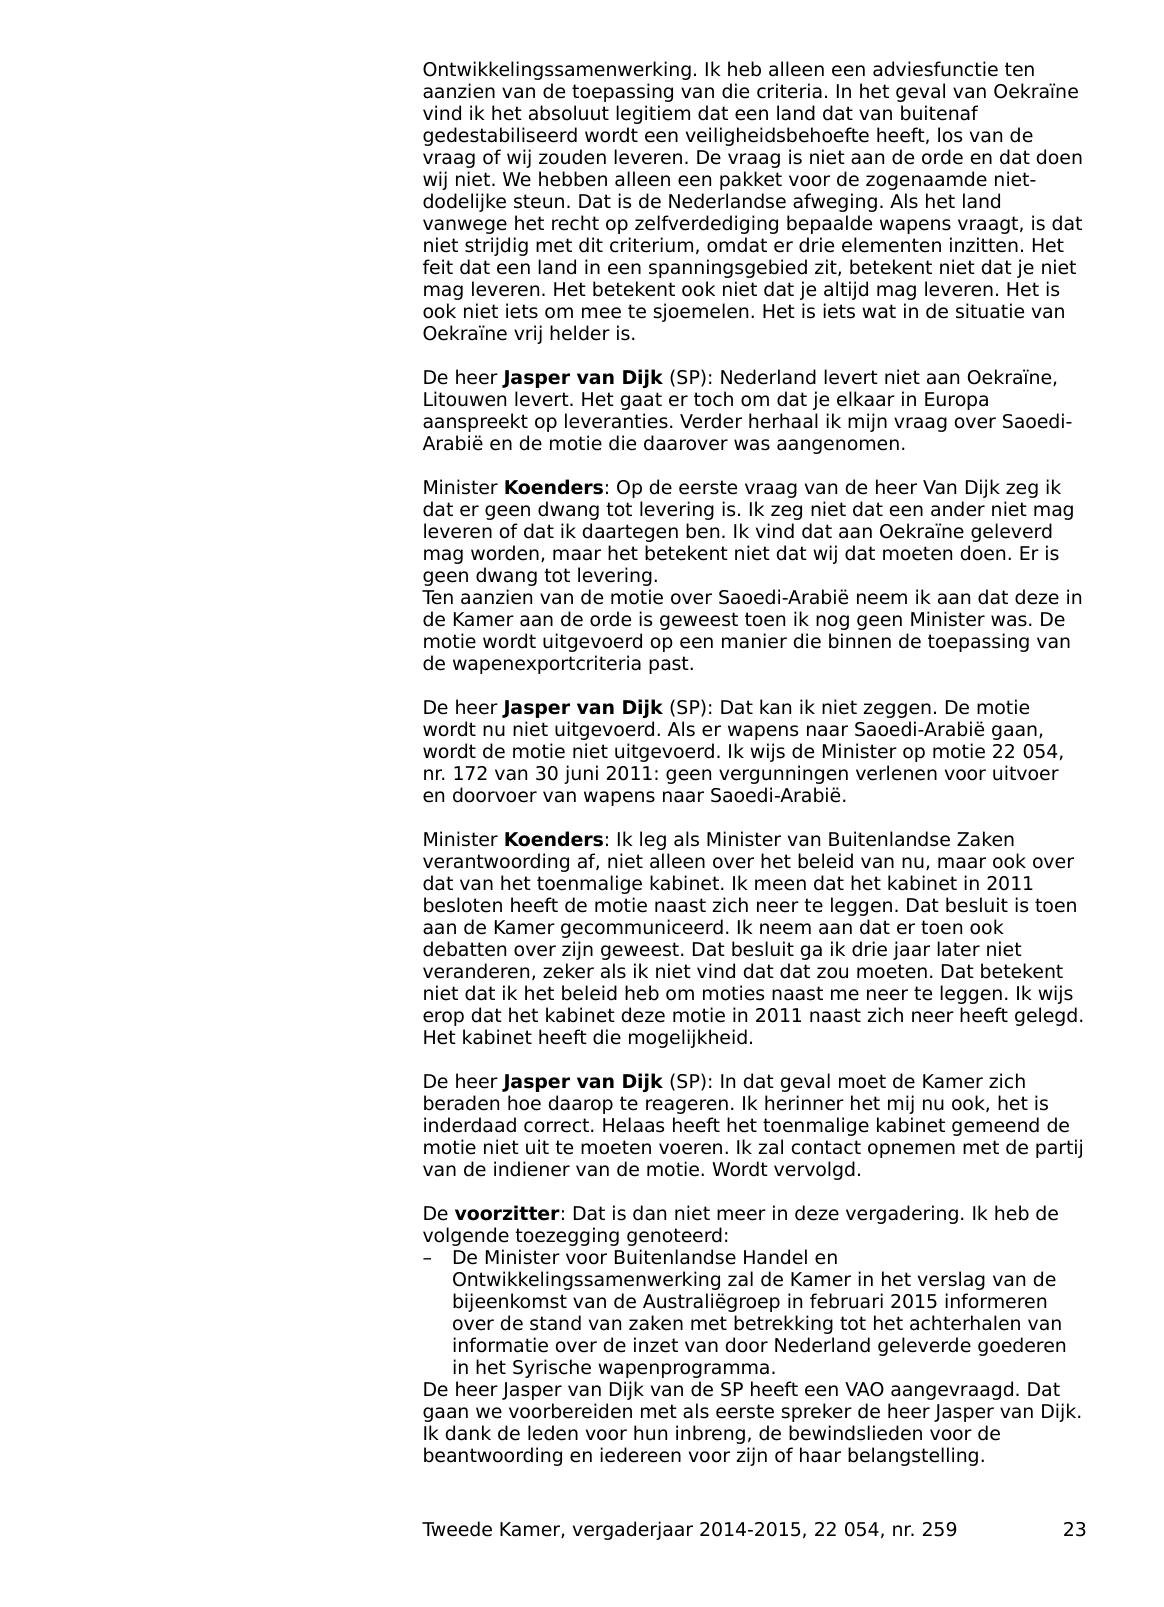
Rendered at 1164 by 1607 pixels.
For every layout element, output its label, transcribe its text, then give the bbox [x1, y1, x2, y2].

text De heer Jasper van Dijk (SP): Nederland levert niet aan Oekraïne, Litouwen levert. Het gaat er toch om dat je elkaar in Europa aanspreekt op leveranties. Verder herhaal ik mijn vraag over Saoedi-Arabië en de motie die daarover was aangenomen. [422, 367, 1087, 455]
text De heer Jasper van Dijk van de SP heeft een VAO aangevraagd. Dat gaan we voorbereiden met als eerste spreker de heer Jasper van Dijk. Ik dank de leden voor hun inbreng, de bewindslieden voor de beantwoording en iedereen voor zijn of haar belangstelling. [422, 1379, 1087, 1467]
text De voorzitter: Dat is dan niet meer in deze vergadering. Ik heb de volgende toezegging genoteerd: [422, 1203, 1087, 1247]
text Ten aanzien van de motie over Saoedi-Arabië neem ik aan dat deze in de Kamer aan de orde is geweest toen ik nog geen Minister was. De motie wordt uitgevoerd op een manier die binnen de toepassing van de wapenexportcriteria past. [422, 587, 1087, 675]
text Ontwikkelingssamenwerking. Ik heb alleen een adviesfunctie ten aanzien van de toepassing van die criteria. In het geval van Oekraïne vind ik het absoluut legitiem dat een land dat van buitenaf gedestabiliseerd wordt een veiligheidsbehoefte heeft, los van de vraag of wij zouden leveren. De vraag is niet aan de orde en dat doen wij niet. We hebben alleen een pakket voor de zogenaamde niet-dodelijke steun. Dat is de Nederlandse afweging. Als het land vanwege het recht op zelfverdediging bepaalde wapens vraagt, is dat niet strijdig met dit criterium, omdat er drie elementen inzitten. Het feit dat een land in een spanningsgebied zit, betekent niet dat je niet mag leveren. Het betekent ook niet dat je altijd mag leveren. Het is ook niet iets om mee te sjoemelen. Het is iets wat in de situatie van Oekraïne vrij helder is. [422, 59, 1087, 345]
text De heer Jasper van Dijk (SP): In dat geval moet de Kamer zich beraden hoe daarop te reageren. Ik herinner het mij nu ook, het is inderdaad correct. Helaas heeft het toenmalige kabinet gemeend de motie niet uit te moeten voeren. Ik zal contact opnemen met de partij van de indiener van de motie. Wordt vervolgd. [422, 1071, 1087, 1181]
text Minister Koenders: Ik leg als Minister van Buitenlandse Zaken verantwoording af, niet alleen over het beleid van nu, maar ook over dat van het toenmalige kabinet. Ik meen dat het kabinet in 2011 besloten heeft de motie naast zich neer te leggen. Dat besluit is toen aan de Kamer gecommuniceerd. Ik neem aan dat er toen ook debatten over zijn geweest. Dat besluit ga ik drie jaar later niet veranderen, zeker als ik niet vind dat dat zou moeten. Dat betekent niet dat ik het beleid heb om moties naast me neer te leggen. Ik wijs erop dat het kabinet deze motie in 2011 naast zich neer heeft gelegd. Het kabinet heeft die mogelijkheid. [422, 829, 1087, 1049]
text De heer Jasper van Dijk (SP): Dat kan ik niet zeggen. De motie wordt nu niet uitgevoerd. Als er wapens naar Saoedi-Arabië gaan, wordt de motie niet uitgevoerd. Ik wijs de Minister op motie 22 054, nr. 172 van 30 juni 2011: geen vergunningen verlenen voor uitvoer en doorvoer van wapens naar Saoedi-Arabië. [422, 697, 1087, 807]
text – De Minister voor Buitenlandse Handel en Ontwikkelingssamenwerking zal de Kamer in het verslag van de bijeenkomst van de Australiëgroep in februari 2015 informeren over de stand van zaken met betrekking tot het achterhalen van informatie over de inzet van door Nederland geleverde goederen in het Syrische wapenprogramma. [422, 1247, 1087, 1379]
text Minister Koenders: Op de eerste vraag van de heer Van Dijk zeg ik dat er geen dwang tot levering is. Ik zeg niet dat een ander niet mag leveren of dat ik daartegen ben. Ik vind dat aan Oekraïne geleverd mag worden, maar het betekent niet dat wij dat moeten doen. Er is geen dwang tot levering. [422, 477, 1087, 587]
